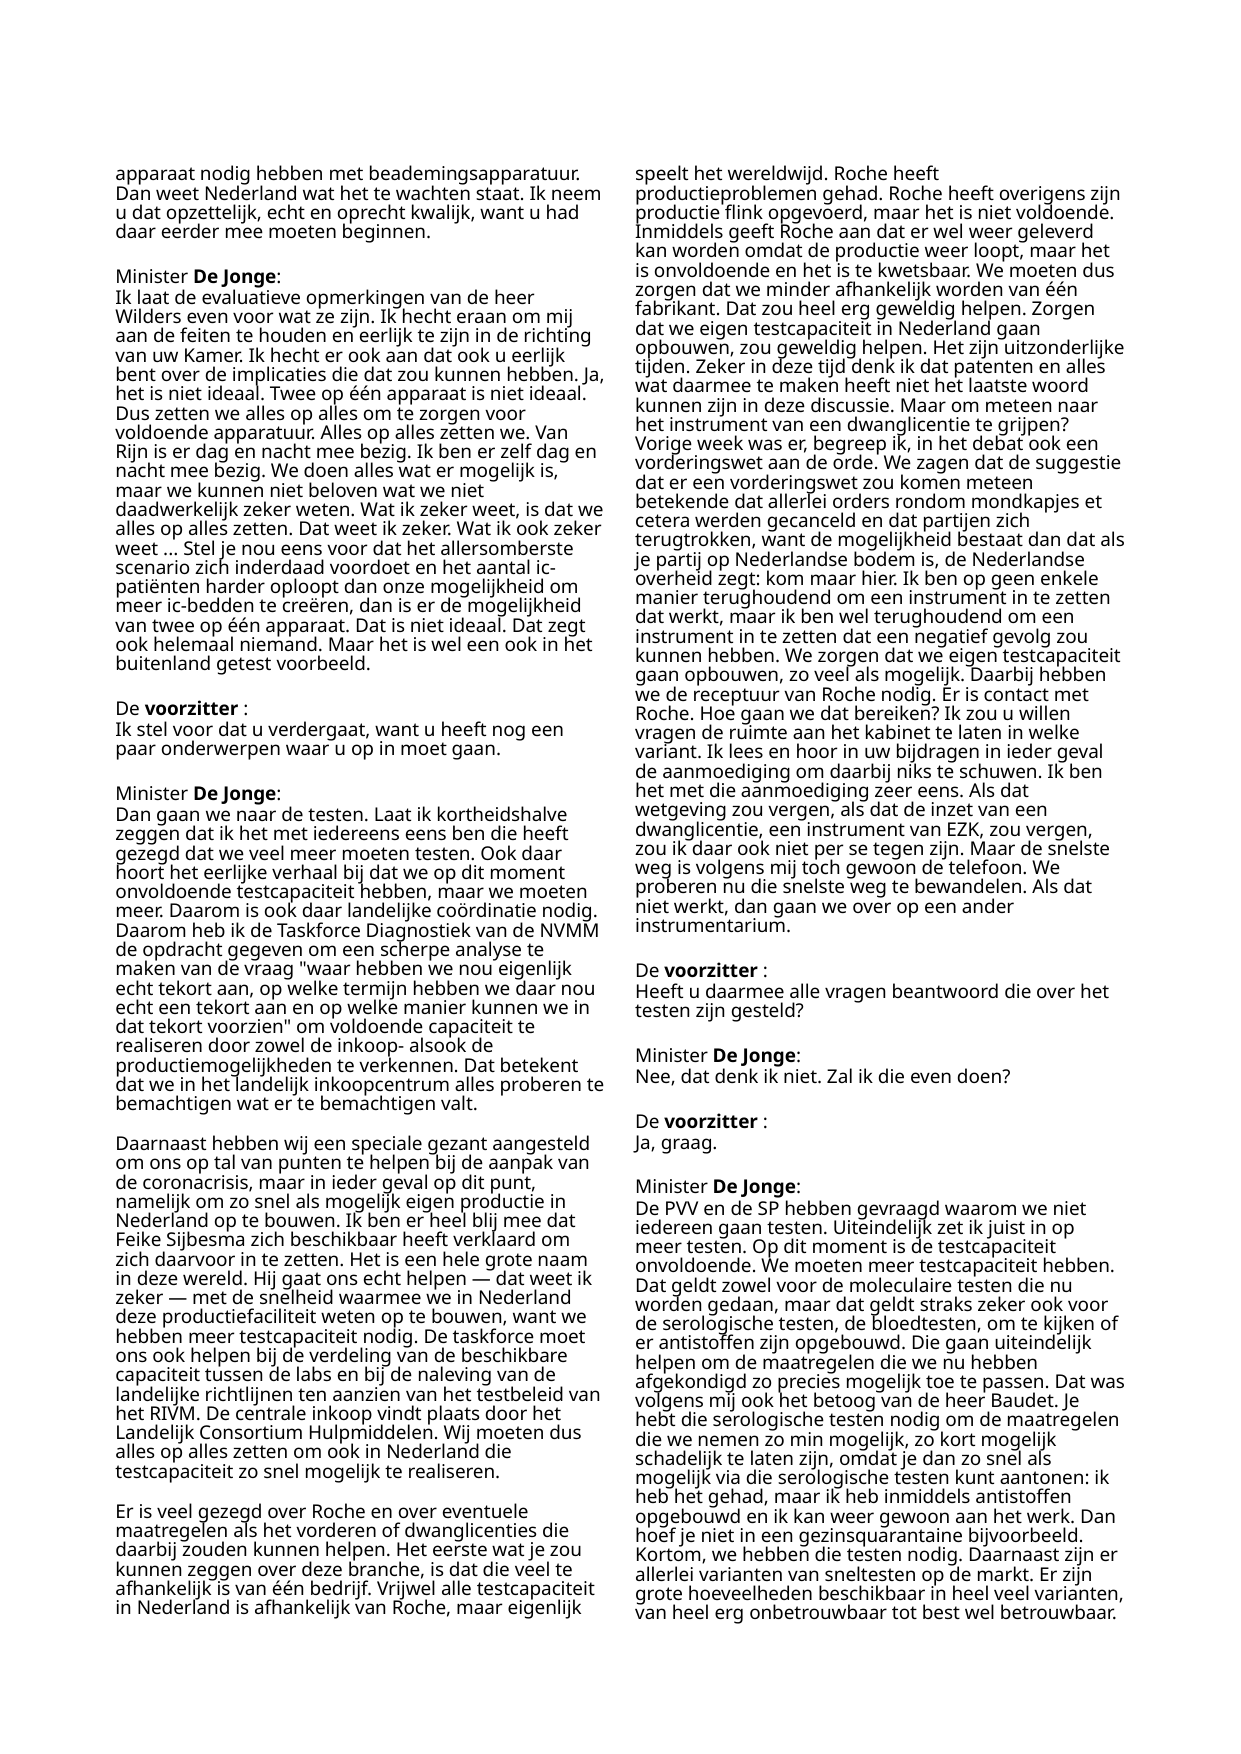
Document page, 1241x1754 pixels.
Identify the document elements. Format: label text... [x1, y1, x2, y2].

text apparaat nodig hebben met beademingsapparatuur. Dan weet Nederland wat het te wachten staat. Ik neem u dat opzettelijk, echt en oprecht kwalijk, want u had daar eerder mee moeten beginnen. [115, 165, 605, 242]
text De PVV en de SP hebben gevraagd waarom we niet iedereen gaan testen. Uiteindelijk zet ik juist in op meer testen. Op dit moment is de testcapaciteit onvoldoende. We moeten meer testcapaciteit hebben. Dat geldt zowel voor de moleculaire testen die nu worden gedaan, maar dat geldt straks zeker ook voor de serologische testen, de bloedtesten, om te kijken of er antistoffen zijn opgebouwd. Die gaan uiteindelijk helpen om de maatregelen die we nu hebben afgekondigd zo precies mogelijk toe te passen. Dat was volgens mij ook het betoog van de heer Baudet. Je hebt die serologische testen nodig om de maatregelen die we nemen zo min mogelijk, zo kort mogelijk schadelijk te laten zijn, omdat je dan zo snel als mogelijk via die serologische testen kunt aantonen: ik heb het gehad, maar ik heb inmiddels antistoffen opgebouwd en ik kan weer gewoon aan het werk. Dan hoef je niet in een gezinsquarantaine bijvoorbeeld. Kortom, we hebben die testen nodig. Daarnaast zijn er allerlei varianten van sneltesten op de markt. Er zijn grote hoeveelheden beschikbaar in heel veel varianten, van heel erg onbetrouwbaar tot best wel betrouwbaar. [635, 1199, 1125, 1623]
text Minister De Jonge: [115, 780, 605, 806]
text speelt het wereldwijd. Roche heeft productieproblemen gehad. Roche heeft overigens zijn productie flink opgevoerd, maar het is niet voldoende. Inmiddels geeft Roche aan dat er wel weer geleverd kan worden omdat de productie weer loopt, maar het is onvoldoende en het is te kwetsbaar. We moeten dus zorgen dat we minder afhankelijk worden van één fabrikant. Dat zou heel erg geweldig helpen. Zorgen dat we eigen testcapaciteit in Nederland gaan opbouwen, zou geweldig helpen. Het zijn uitzonderlijke tijden. Zeker in deze tijd denk ik dat patenten en alles wat daarmee te maken heeft niet het laatste woord kunnen zijn in deze discussie. Maar om meteen naar het instrument van een dwanglicentie te grijpen? Vorige week was er, begreep ik, in het debat ook een vorderingswet aan de orde. We zagen dat de suggestie dat er een vorderingswet zou komen meteen betekende dat allerlei orders rondom mondkapjes et cetera werden gecanceld en dat partijen zich terugtrokken, want de mogelijkheid bestaat dan dat als je partij op Nederlandse bodem is, de Nederlandse overheid zegt: kom maar hier. Ik ben op geen enkele manier terughoudend om een instrument in te zetten dat werkt, maar ik ben wel terughoudend om een instrument in te zetten dat een negatief gevolg zou kunnen hebben. We zorgen dat we eigen testcapaciteit gaan opbouwen, zo veel als mogelijk. Daarbij hebben we de receptuur van Roche nodig. Er is contact met Roche. Hoe gaan we dat bereiken? Ik zou u willen vragen de ruimte aan het kabinet te laten in welke variant. Ik lees en hoor in uw bijdragen in ieder geval de aanmoediging om daarbij niks te schuwen. Ik ben het met die aanmoediging zeer eens. Als dat wetgeving zou vergen, als dat de inzet van een dwanglicentie, een instrument van EZK, zou vergen, zou ik daar ook niet per se tegen zijn. Maar de snelste weg is volgens mij toch gewoon de telefoon. We proberen nu die snelste weg te bewandelen. Als dat niet werkt, dan gaan we over op een ander instrumentarium. [635, 165, 1125, 936]
text Er is veel gezegd over Roche en over eventuele maatregelen als het vorderen of dwanglicenties die daarbij zouden kunnen helpen. Het eerste wat je zou kunnen zeggen over deze branche, is dat die veel te afhankelijk is van één bedrijf. Vrijwel alle testcapaciteit in Nederland is afhankelijk van Roche, maar eigenlijk [115, 1503, 605, 1618]
text Heeft u daarmee alle vragen beantwoord die over het testen zijn gesteld? [635, 983, 1125, 1021]
text De voorzitter : [115, 695, 605, 721]
text Minister De Jonge: [115, 263, 605, 289]
text De voorzitter : [635, 1108, 1125, 1134]
text Minister De Jonge: [635, 1174, 1125, 1199]
text Minister De Jonge: [635, 1042, 1125, 1068]
text Ik stel voor dat u verdergaat, want u heeft nog een paar onderwerpen waar u op in moet gaan. [115, 721, 605, 759]
text Ja, graag. [635, 1134, 1125, 1153]
text Dan gaan we naar de testen. Laat ik kortheidshalve zeggen dat ik het met iedereens eens ben die heeft gezegd dat we veel meer moeten testen. Ook daar hoort het eerlijke verhaal bij dat we op dit moment onvoldoende testcapaciteit hebben, maar we moeten meer. Daarom is ook daar landelijke coördinatie nodig. Daarom heb ik de Taskforce Diagnostiek van de NVMM de opdracht gegeven om een scherpe analyse te maken van de vraag "waar hebben we nou eigenlijk echt tekort aan, op welke termijn hebben we daar nou echt een tekort aan en op welke manier kunnen we in dat tekort voorzien" om voldoende capaciteit te realiseren door zowel de inkoop- alsook de productiemogelijkheden te verkennen. Dat betekent dat we in het landelijk inkoopcentrum alles proberen te bemachtigen wat er te bemachtigen valt. [115, 806, 605, 1114]
text De voorzitter : [635, 957, 1125, 983]
text Nee, dat denk ik niet. Zal ik die even doen? [635, 1068, 1125, 1087]
text Ik laat de evaluatieve opmerkingen van de heer Wilders even voor wat ze zijn. Ik hecht eraan om mij aan de feiten te houden en eerlijk te zijn in de richting van uw Kamer. Ik hecht er ook aan dat ook u eerlijk bent over de implicaties die dat zou kunnen hebben. Ja, het is niet ideaal. Twee op één apparaat is niet ideaal. Dus zetten we alles op alles om te zorgen voor voldoende apparatuur. Alles op alles zetten we. Van Rijn is er dag en nacht mee bezig. Ik ben er zelf dag en nacht mee bezig. We doen alles wat er mogelijk is, maar we kunnen niet beloven wat we niet daadwerkelijk zeker weten. Wat ik zeker weet, is dat we alles op alles zetten. Dat weet ik zeker. Wat ik ook zeker weet ... Stel je nou eens voor dat het allersomberste scenario zich inderdaad voordoet en het aantal ic-patiënten harder oploopt dan onze mogelijkheid om meer ic-bedden te creëren, dan is er de mogelijkheid van twee op één apparaat. Dat is niet ideaal. Dat zegt ook helemaal niemand. Maar het is wel een ook in het buitenland getest voorbeeld. [115, 289, 605, 674]
text Daarnaast hebben wij een speciale gezant aangesteld om ons op tal van punten te helpen bij de aanpak van de coronacrisis, maar in ieder geval op dit punt, namelijk om zo snel als mogelijk eigen productie in Nederland op te bouwen. Ik ben er heel blij mee dat Feike Sijbesma zich beschikbaar heeft verklaard om zich daarvoor in te zetten. Het is een hele grote naam in deze wereld. Hij gaat ons echt helpen — dat weet ik zeker — met de snelheid waarmee we in Nederland deze productiefaciliteit weten op te bouwen, want we hebben meer testcapaciteit nodig. De taskforce moet ons ook helpen bij de verdeling van de beschikbare capaciteit tussen de labs en bij de naleving van de landelijke richtlijnen ten aanzien van het testbeleid van het RIVM. De centrale inkoop vindt plaats door het Landelijk Consortium Hulpmiddelen. Wij moeten dus alles op alles zetten om ook in Nederland die testcapaciteit zo snel mogelijk te realiseren. [115, 1135, 605, 1482]
